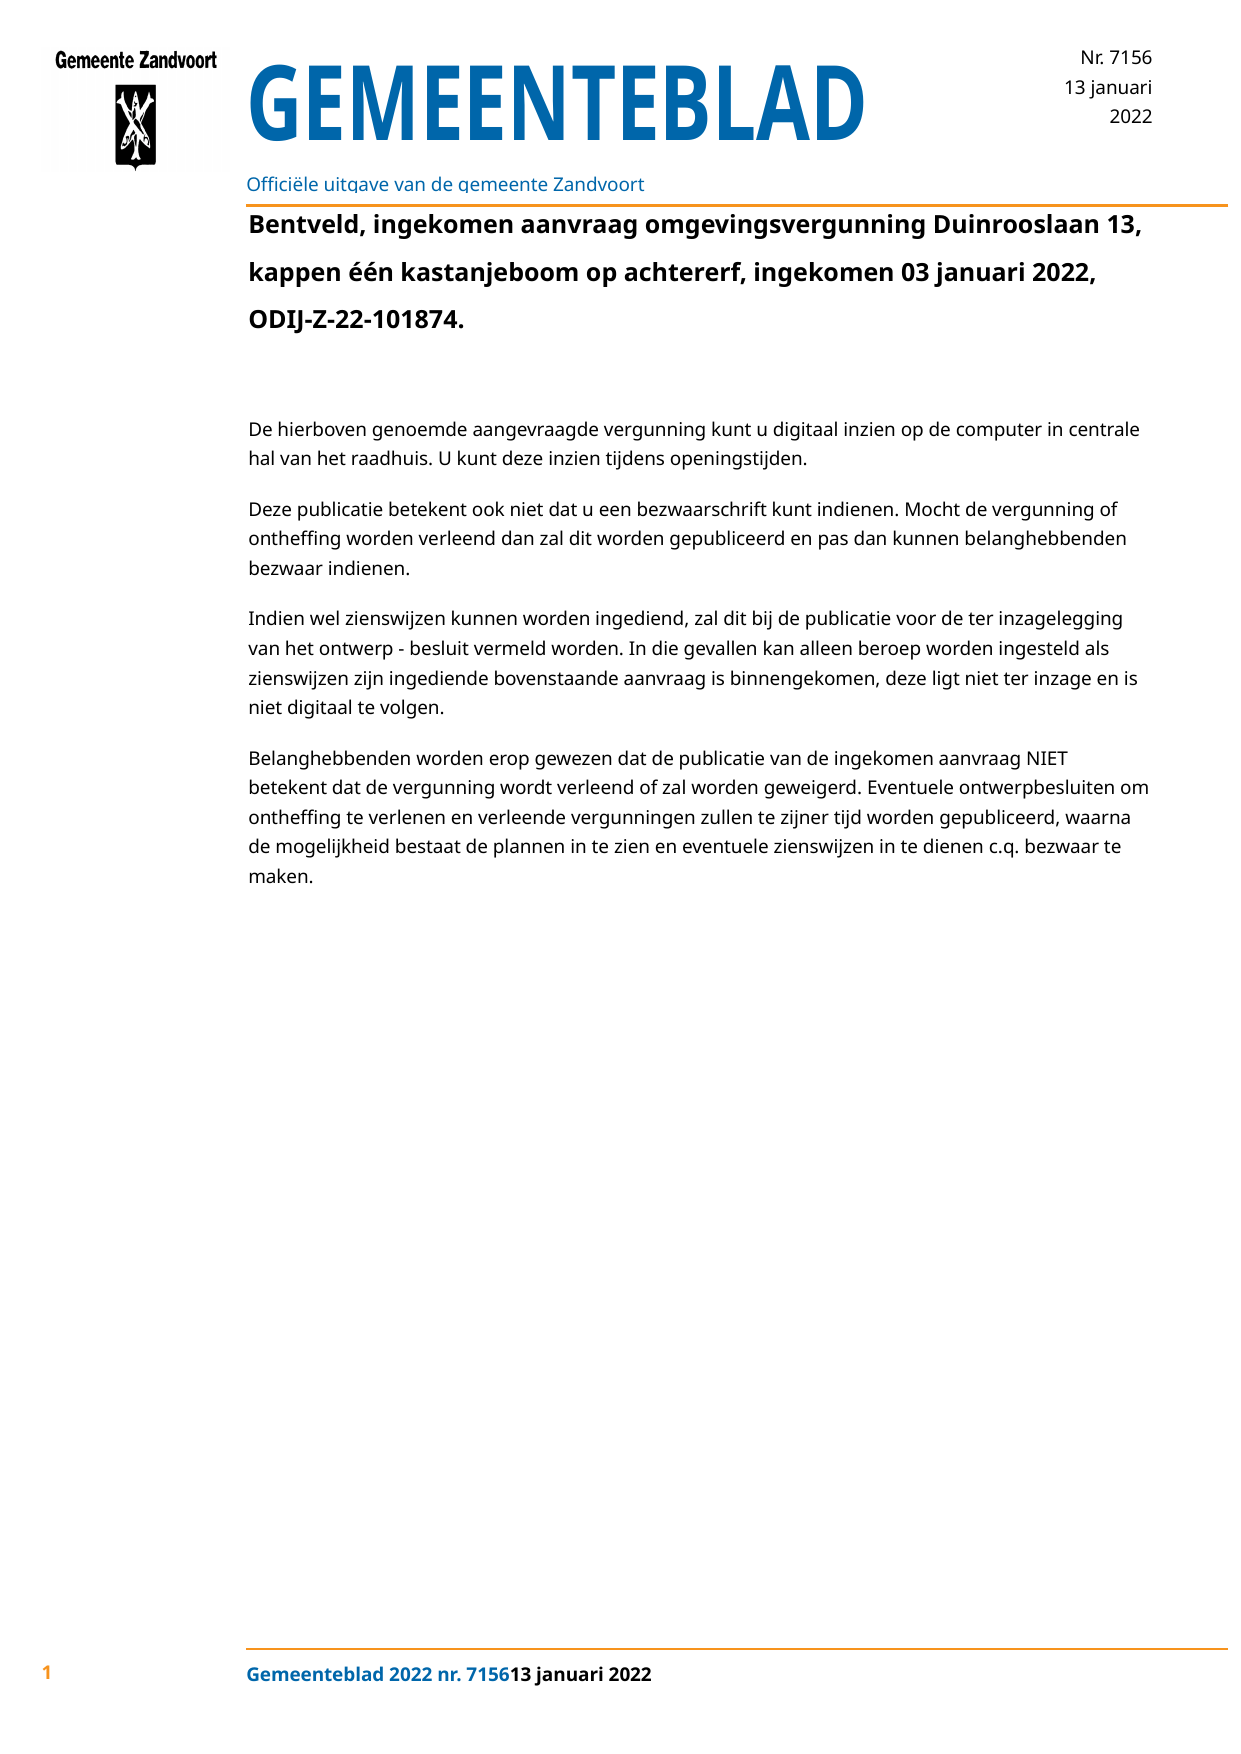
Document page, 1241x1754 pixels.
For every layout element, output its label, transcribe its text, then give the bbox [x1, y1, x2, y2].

text Deze publicatie betekent ook niet dat u een bezwaarschrift kunt indienen. Mocht de vergunning of ontheffing worden verleend dan zal dit worden gepubliceerd en pas dan kunnen belanghebbenden bezwaar indienen. [248, 496, 1152, 581]
text Belanghebbenden worden erop gewezen dat de publicatie van de ingekomen aanvraag NIET betekent dat de vergunning wordt verleend of zal worden geweigerd. Eventuele ontwerpbesluiten om ontheffing te verlenen en verleende vergunningen zullen te zijner tijd worden gepubliceerd, waarna de mogelijkheid bestaat de plannen in te zien en eventuele zienswijzen in te dienen c.q. bezwaar te maken. [248, 745, 1152, 889]
text De hierboven genoemde aangevraagde vergunning kunt u digitaal inzien op de computer in centrale hal van het raadhuis. U kunt deze inzien tijdens openingstijden. [248, 416, 1152, 471]
picture [41, 47, 231, 172]
text Bentveld, ingekomen aanvraag omgevingsvergunning Duinrooslaan 13, kappen één kastanjeboom op achtererf, ingekomen 03 januari 2022, ODIJ-Z-22-101874. [248, 207, 1152, 336]
text Indien wel zienswijzen kunnen worden ingediend, zal dit bij de publicatie voor de ter inzagelegging van het ontwerp - besluit vermeld worden. In die gevallen kan alleen beroep worden ingesteld als zienswijzen zijn ingediende bovenstaande aanvraag is binnengekomen, deze ligt niet ter inzage en is niet digitaal te volgen. [248, 606, 1152, 720]
